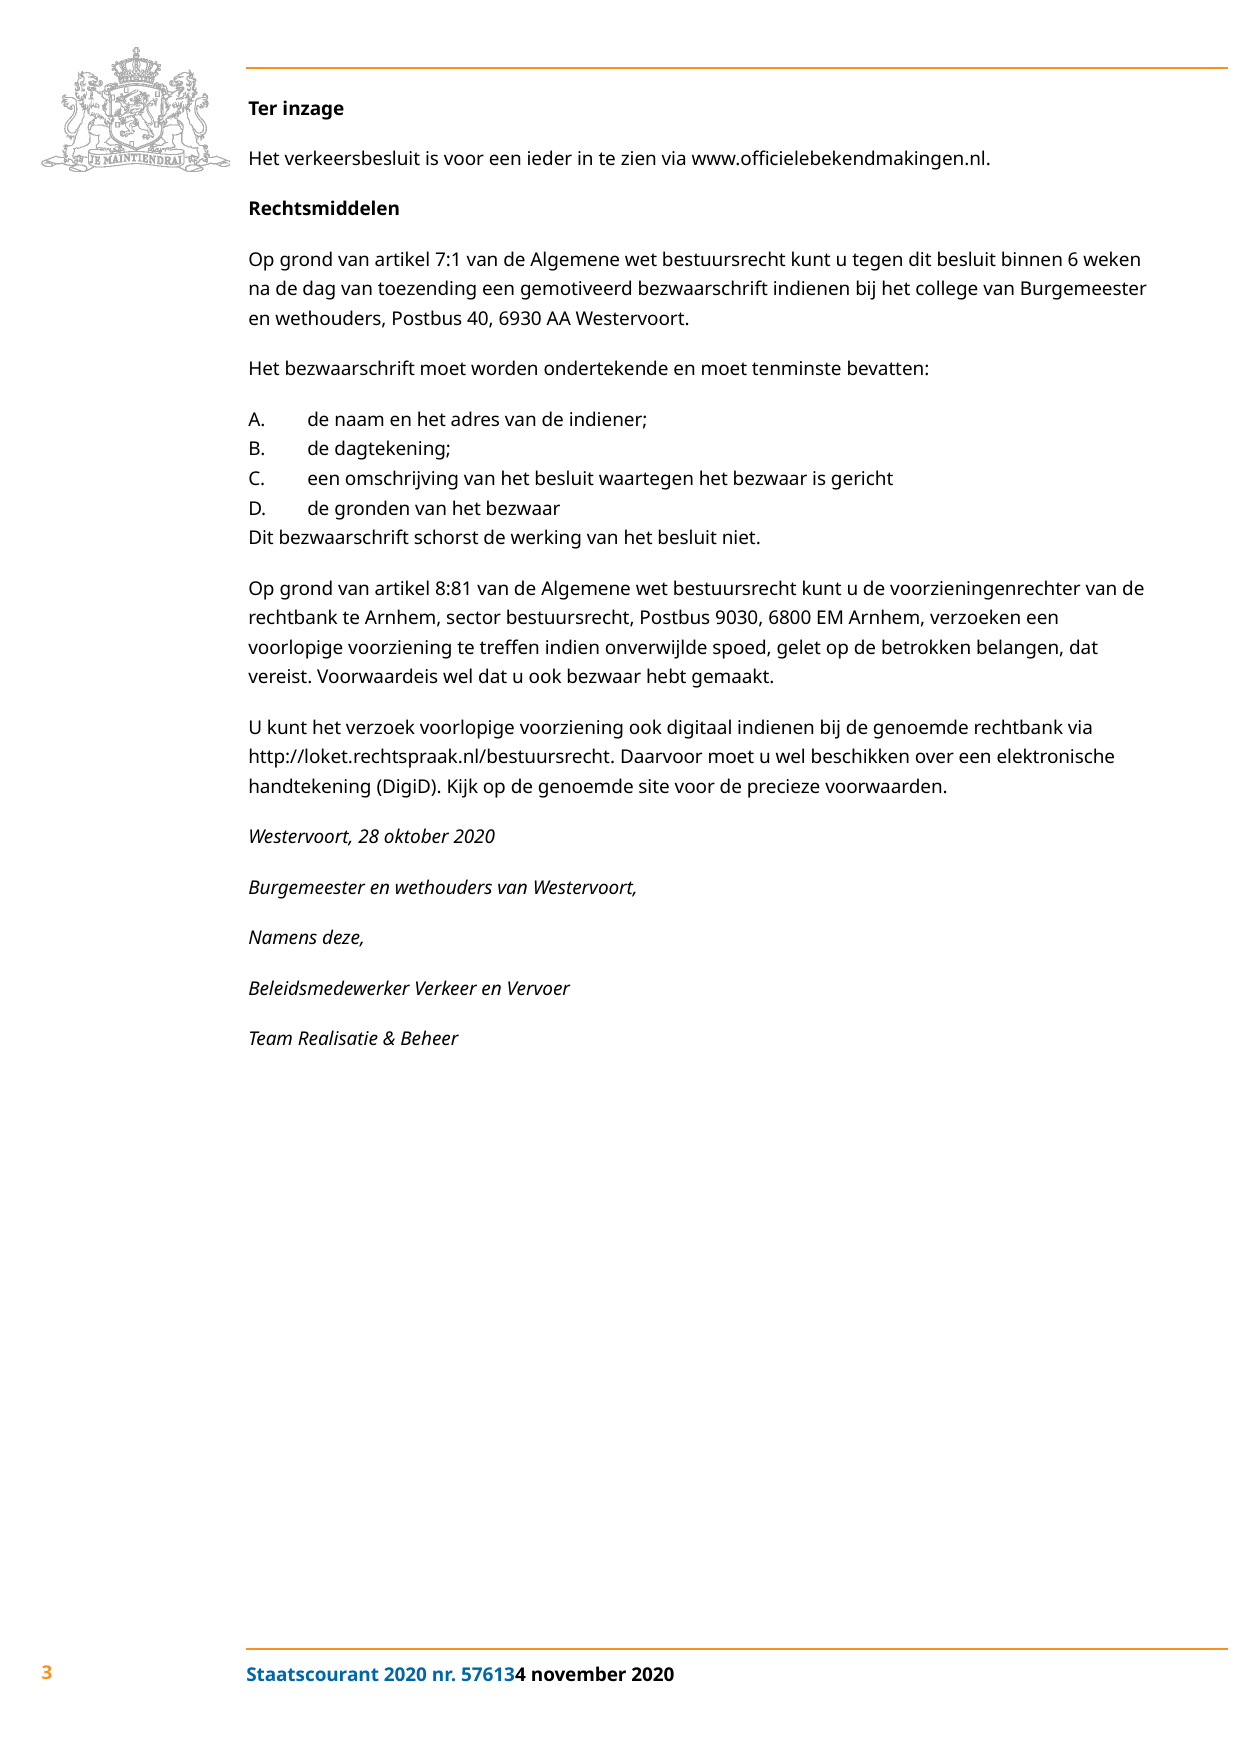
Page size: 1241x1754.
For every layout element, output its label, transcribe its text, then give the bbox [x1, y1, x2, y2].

text Rechtsmiddelen [248, 196, 1152, 221]
text Op grond van artikel 8:81 van de Algemene wet bestuursrecht kunt u de voorzieningenrechter van de rechtbank te Arnhem, sector bestuursrecht, Postbus 9030, 6800 EM Arnhem, verzoeken een voorlopige voorziening te treffen indien onverwijlde spoed, gelet op de betrokken belangen, dat vereist. Voorwaardeis wel dat u ook bezwaar hebt gemaakt. [248, 575, 1152, 689]
text Het bezwaarschrift moet worden ondertekende en moet tenminste bevatten: [248, 356, 1152, 381]
picture [41, 47, 231, 172]
text Westervoort, 28 oktober 2020 [248, 823, 1152, 849]
list de naam en het adres van de indiener; [248, 406, 1152, 432]
text Ter inzage [248, 95, 1152, 121]
text Dit bezwaarschrift schorst de werking van het besluit niet. [248, 524, 1152, 550]
text Het verkeersbesluit is voor een ieder in te zien via www.officielebekendmakingen.nl. [248, 145, 1152, 171]
list de gronden van het bezwaar [248, 495, 1152, 521]
list een omschrijving van het besluit waartegen het bezwaar is gericht [248, 465, 1152, 491]
text Team Realisatie & Beheer [248, 1025, 1152, 1051]
text U kunt het verzoek voorlopige voorziening ook digitaal indienen bij de genoemde rechtbank via http://loket.rechtspraak.nl/bestuursrecht. Daarvoor moet u wel beschikken over een elektronische handtekening (DigiD). Kijk op de genoemde site voor de precieze voorwaarden. [248, 714, 1152, 799]
text Burgemeester en wethouders van Westervoort, [248, 874, 1152, 900]
text Op grond van artikel 7:1 van de Algemene wet bestuursrecht kunt u tegen dit besluit binnen 6 weken na de dag van toezending een gemotiveerd bezwaarschrift indienen bij het college van Burgemeester en wethouders, Postbus 40, 6930 AA Westervoort. [248, 246, 1152, 331]
text Namens deze, [248, 924, 1152, 950]
text Beleidsmedewerker Verkeer en Vervoer [248, 975, 1152, 1001]
list de dagtekening; [248, 436, 1152, 461]
